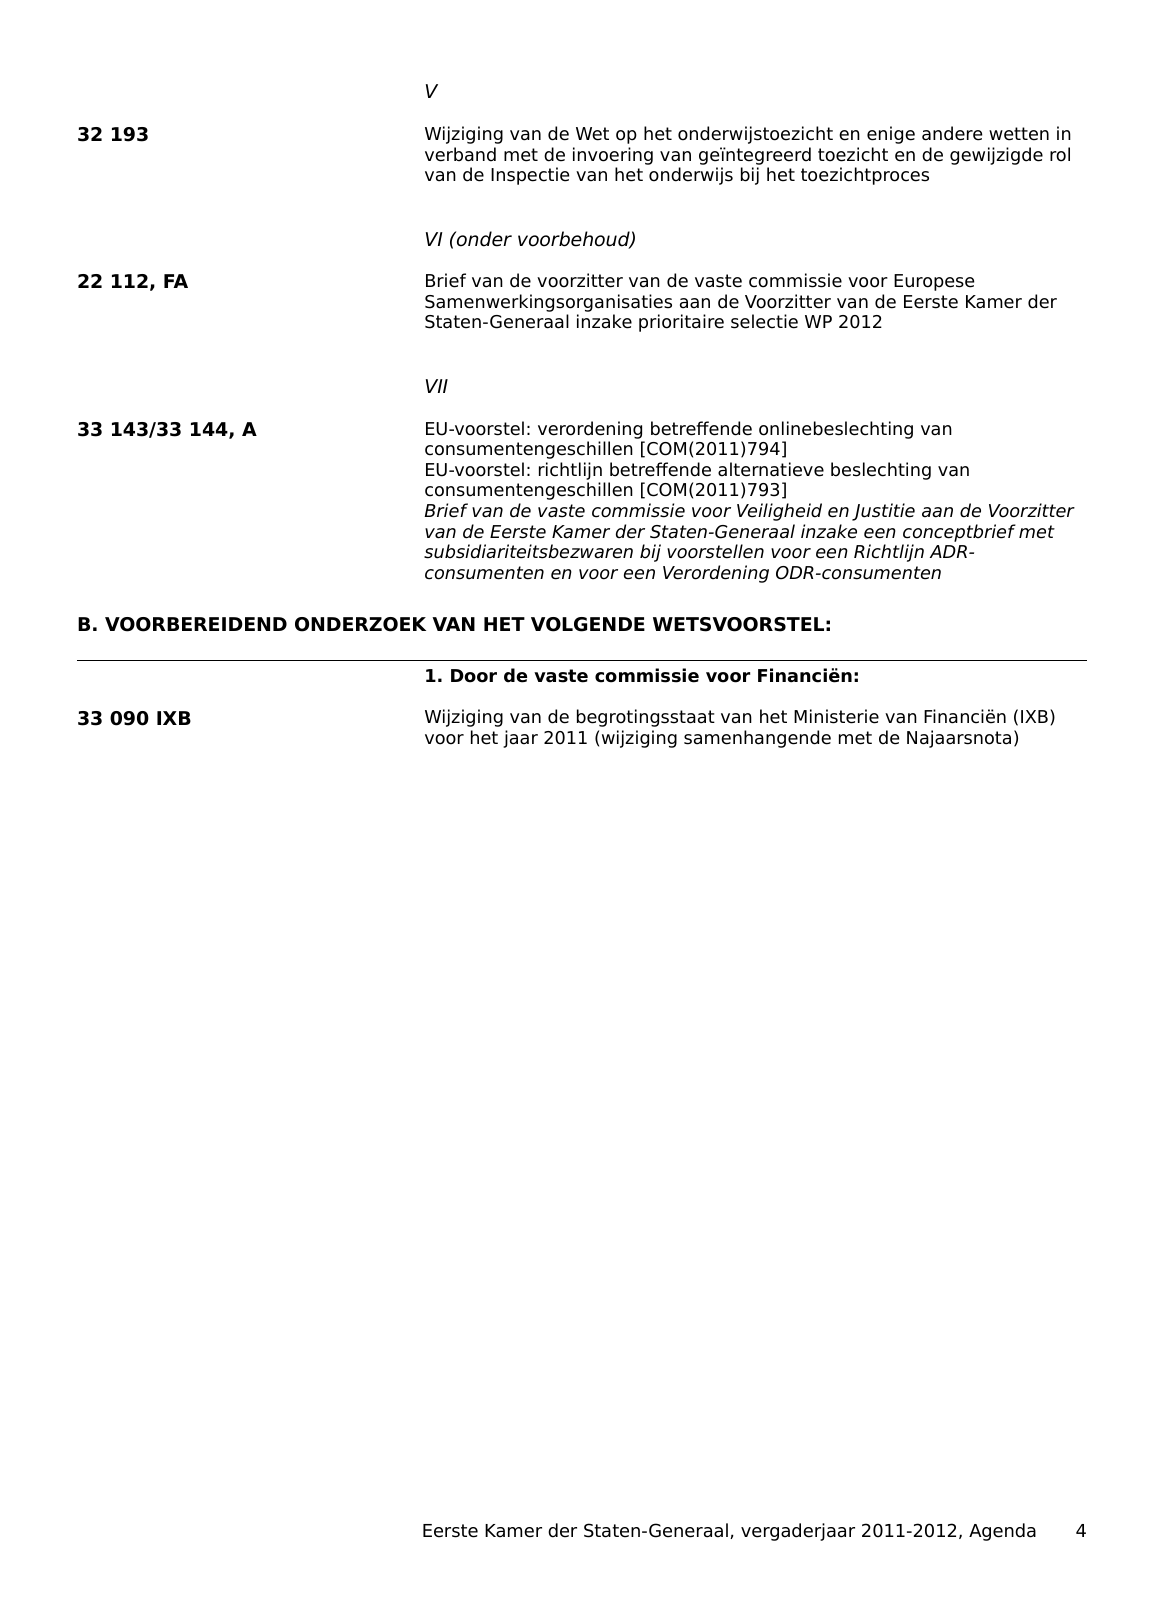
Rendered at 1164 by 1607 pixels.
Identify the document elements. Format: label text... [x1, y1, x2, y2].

table_cell [401, 59, 418, 103]
table_cell [77, 206, 401, 251]
table_header [401, 661, 418, 687]
table_cell 33 143/33 144, A [77, 419, 401, 460]
table_cell [401, 251, 418, 271]
table_cell VII [418, 354, 1087, 398]
table_header [77, 661, 401, 687]
table_cell [77, 333, 401, 354]
table_cell [418, 186, 1087, 206]
table_cell [401, 708, 418, 749]
table_cell VI (onder voorbehoud) [418, 206, 1087, 251]
table_cell [77, 186, 401, 206]
table_cell [77, 251, 401, 271]
table_cell EU-voorstel: verordening betreffende onlinebeslechting van consumentengeschillen [COM(2011)794] [418, 419, 1087, 460]
table_cell [77, 687, 401, 707]
table_cell [401, 460, 418, 501]
table_cell 33 090 IXB [77, 708, 401, 749]
table_cell [418, 333, 1087, 354]
table_cell [401, 206, 418, 251]
table_header 1. Door de vaste commissie voor Financiën: [418, 661, 1087, 687]
table_cell 32 193 [77, 124, 401, 186]
table_cell [401, 398, 418, 418]
table_cell [77, 354, 401, 398]
table_cell EU-voorstel: richtlijn betreffende alternatieve beslechting van consumentengeschillen [COM(2011)793] [418, 460, 1087, 501]
table_cell Wijziging van de Wet op het onderwijstoezicht en enige andere wetten in verband met de invoering van geïntegreerd toezicht en de gewijzigde rol van de Inspectie van het onderwijs bij het toezichtproces [418, 124, 1087, 186]
table_cell [401, 333, 418, 354]
table_cell [401, 501, 418, 583]
table_cell [401, 419, 418, 460]
subtitle B. VOORBEREIDEND ONDERZOEK VAN HET VOLGENDE WETSVOORSTEL: [77, 613, 1087, 635]
table_cell Brief van de vaste commissie voor Veiligheid en Justitie aan de Voorzitter van de Eerste Kamer der Staten-Generaal inzake een conceptbrief met subsidiariteitsbezwaren bij voorstellen voor een Richtlijn ADR-consumenten en voor een Verordening ODR-consumenten [418, 501, 1087, 583]
table_cell [77, 103, 401, 124]
table_cell [418, 398, 1087, 418]
table_cell [418, 251, 1087, 271]
table_cell 22 112, FA [77, 271, 401, 333]
table_cell Wijziging van de begrotingsstaat van het Ministerie van Financiën (IXB) voor het jaar 2011 (wijziging samenhangende met de Najaarsnota) [418, 708, 1087, 749]
table_cell V [418, 59, 1087, 103]
table_cell [77, 501, 401, 583]
table_cell [401, 687, 418, 707]
table_cell [401, 103, 418, 124]
table_cell [77, 398, 401, 418]
table_cell [77, 59, 401, 103]
table_cell Brief van de voorzitter van de vaste commissie voor Europese Samenwerkingsorganisaties aan de Voorzitter van de Eerste Kamer der Staten-Generaal inzake prioritaire selectie WP 2012 [418, 271, 1087, 333]
table_cell [401, 354, 418, 398]
table_cell [401, 124, 418, 186]
table_cell [77, 460, 401, 501]
table_cell [401, 186, 418, 206]
table_cell [418, 103, 1087, 124]
table_cell [401, 271, 418, 333]
table_cell [418, 687, 1087, 707]
